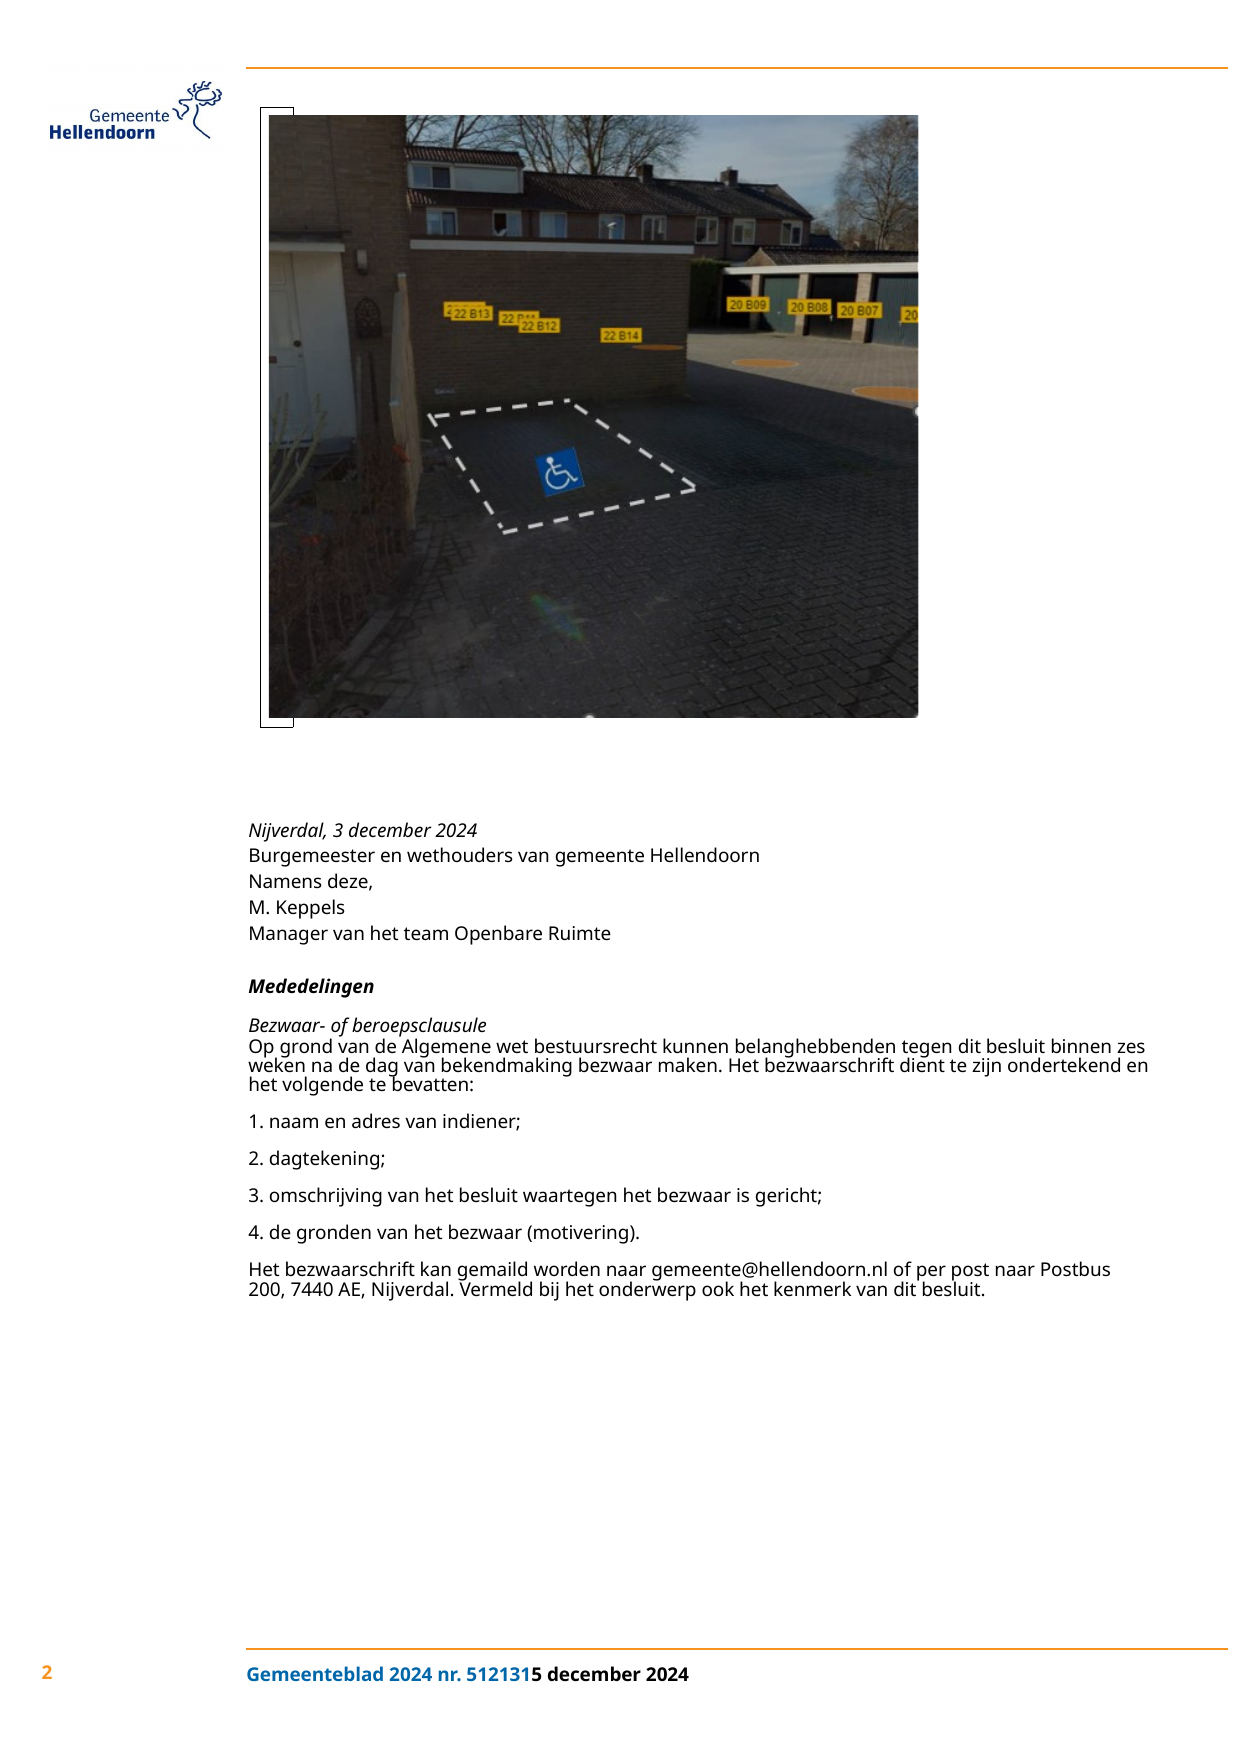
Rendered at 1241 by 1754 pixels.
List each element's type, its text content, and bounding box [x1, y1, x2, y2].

text 3. omschrijving van het besluit waartegen het bezwaar is gericht; [248, 1187, 1152, 1207]
text Mededelingen [248, 973, 1152, 998]
text Nijverdal, 3 december 2024 [248, 817, 1152, 843]
text Bezwaar- of beroepsclausule [248, 1012, 1152, 1038]
text Namens deze, [248, 868, 1152, 894]
text 2. dagtekening; [248, 1150, 1152, 1169]
text Manager van het team Openbare Ruimte [248, 920, 1152, 946]
text Op grond van de Algemene wet bestuursrecht kunnen belanghebbenden tegen dit besluit binnen zes weken na de dag van bekendmaking bezwaar maken. Het bezwaarschrift dient te zijn ondertekend en het volgende te bevatten: [248, 1038, 1152, 1096]
text 1. naam en adres van indiener; [248, 1113, 1152, 1133]
text Het bezwaarschrift kan gemaild worden naar gemeente@hellendoorn.nl of per post naar Postbus 200, 7440 AE, Nijverdal. Vermeld bij het onderwerp ook het kenmerk van dit besluit. [248, 1261, 1152, 1300]
picture [41, 47, 231, 172]
picture [268, 115, 919, 718]
text Burgemeester en wethouders van gemeente Hellendoorn [248, 843, 1152, 868]
text 4. de gronden van het bezwaar (motivering). [248, 1224, 1152, 1243]
text M. Keppels [248, 894, 1152, 920]
